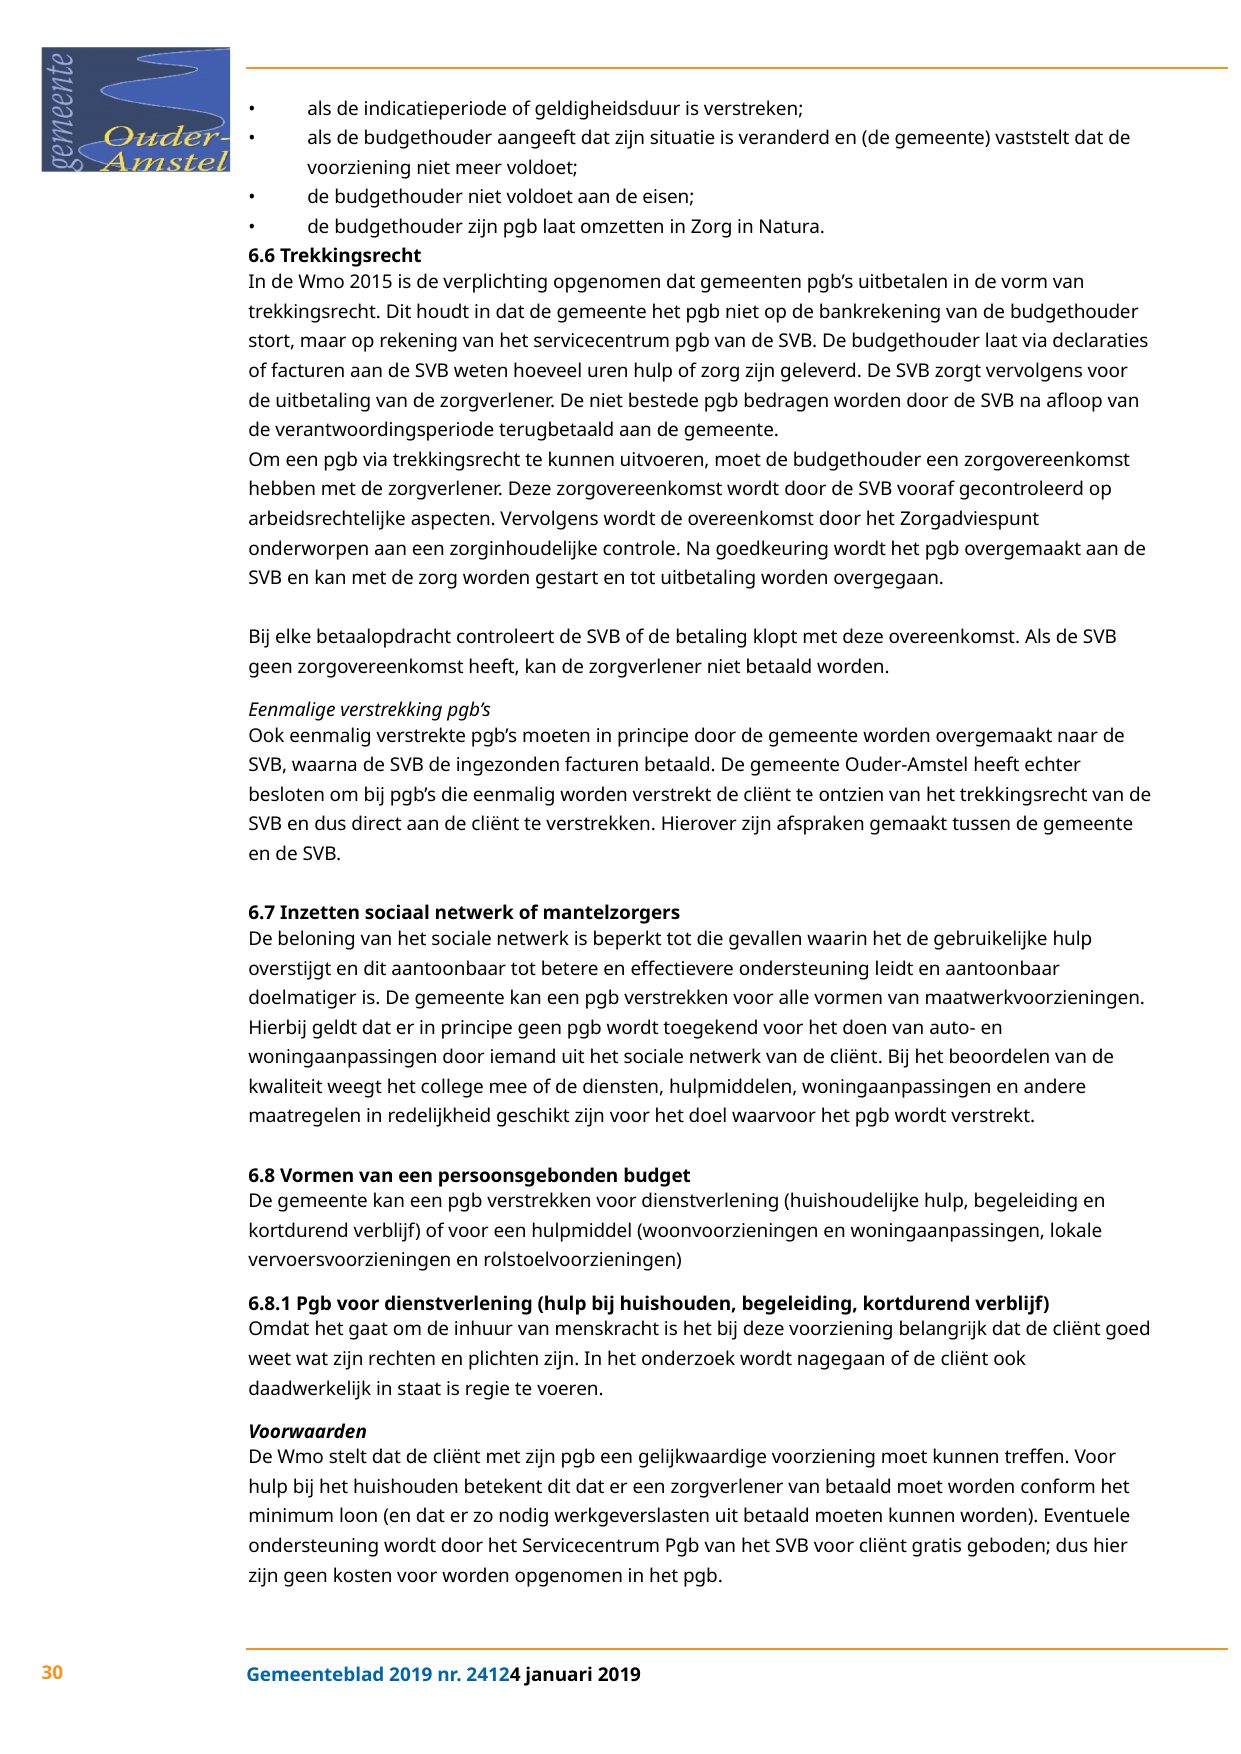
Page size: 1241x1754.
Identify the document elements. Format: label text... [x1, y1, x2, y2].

list de budgethouder zijn pgb laat omzetten in Zorg in Natura. [248, 213, 1152, 239]
text Omdat het gaat om de inhuur van menskracht is het bij deze voorziening belangrijk dat de cliënt goed weet wat zijn rechten en plichten zijn. In het onderzoek wordt nagegaan of de cliënt ook daadwerkelijk in staat is regie te voeren. [248, 1316, 1152, 1400]
text Bij elke betaalopdracht controleert de SVB of de betaling klopt met deze overeenkomst. Als de SVB geen zorgovereenkomst heeft, kan de zorgverlener niet betaald worden. [248, 623, 1152, 679]
text Ook eenmalig verstrekte pgb’s moeten in principe door de gemeente worden overgemaakt naar de SVB, waarna de SVB de ingezonden facturen betaald. De gemeente Ouder-Amstel heeft echter besloten om bij pgb’s die eenmalig worden verstrekt de cliënt te ontzien van het trekkingsrecht van de SVB en dus direct aan de cliënt te verstrekken. Hierover zijn afspraken gemaakt tussen de gemeente en de SVB. [248, 722, 1152, 866]
text In de Wmo 2015 is de verplichting opgenomen dat gemeenten pgb’s uitbetalen in de vorm van trekkingsrecht. Dit houdt in dat de gemeente het pgb niet op de bankrekening van de budgethouder stort, maar op rekening van het servicecentrum pgb van de SVB. De budgethouder laat via declaraties of facturen aan de SVB weten hoeveel uren hulp of zorg zijn geleverd. De SVB zorgt vervolgens voor de uitbetaling van de zorgverlener. De niet bestede pgb bedragen worden door de SVB na afloop van de verantwoordingsperiode terugbetaald aan de gemeente. [248, 268, 1152, 442]
text 6.6 Trekkingsrecht [248, 243, 1152, 268]
list de budgethouder niet voldoet aan de eisen; [248, 183, 1152, 209]
list als de indicatieperiode of geldigheidsduur is verstreken; [248, 95, 1152, 121]
text De beloning van het sociale netwerk is beperkt tot die gevallen waarin het de gebruikelijke hulp overstijgt en dit aantoonbaar tot betere en effectievere ondersteuning leidt en aantoonbaar doelmatiger is. De gemeente kan een pgb verstrekken voor alle vormen van maatwerkvoorzieningen. Hierbij geldt dat er in principe geen pgb wordt toegekend voor het doen van auto- en woningaanpassingen door iemand uit het sociale netwerk van de cliënt. Bij het beoordelen van de kwaliteit weegt het college mee of de diensten, hulpmiddelen, woningaanpassingen en andere maatregelen in redelijkheid geschikt zijn voor het doel waarvoor het pgb wordt verstrekt. [248, 925, 1152, 1128]
text 6.7 Inzetten sociaal netwerk of mantelzorgers [248, 899, 1152, 925]
text 6.8 Vormen van een persoonsgebonden budget [248, 1162, 1152, 1187]
text Eenmalige verstrekking pgb’s [248, 696, 1152, 722]
list als de budgethouder aangeeft dat zijn situatie is veranderd en (de gemeente) vaststelt dat de voorziening niet meer voldoet; [248, 124, 1152, 180]
text De Wmo stelt dat de cliënt met zijn pgb een gelijkwaardige voorziening moet kunnen treffen. Voor hulp bij het huishouden betekent dit dat er een zorgverlener van betaald moet worden conform het minimum loon (en dat er zo nodig werkgeverslasten uit betaald moeten kunnen worden). Eventuele ondersteuning wordt door het Servicecentrum Pgb van het SVB voor cliënt gratis geboden; dus hier zijn geen kosten voor worden opgenomen in het pgb. [248, 1443, 1152, 1588]
text De gemeente kan een pgb verstrekken voor dienstverlening (huishoudelijke hulp, begeleiding en kortdurend verblijf) of voor een hulpmiddel (woonvoorzieningen en woningaanpassingen, lokale vervoersvoorzieningen en rolstoelvoorzieningen) [248, 1187, 1152, 1272]
text Voorwaarden [248, 1418, 1152, 1443]
text Om een pgb via trekkingsrecht te kunnen uitvoeren, moet de budgethouder een zorgovereenkomst hebben met de zorgverlener. Deze zorgovereenkomst wordt door de SVB vooraf gecontroleerd op arbeidsrechtelijke aspecten. Vervolgens wordt de overeenkomst door het Zorgadviespunt onderworpen aan een zorginhoudelijke controle. Na goedkeuring wordt het pgb overgemaakt aan de SVB en kan met de zorg worden gestart en tot uitbetaling worden overgegaan. [248, 446, 1152, 590]
text 6.8.1 Pgb voor dienstverlening (hulp bij huishouden, begeleiding, kortdurend verblijf) [248, 1290, 1152, 1316]
picture [41, 47, 231, 172]
